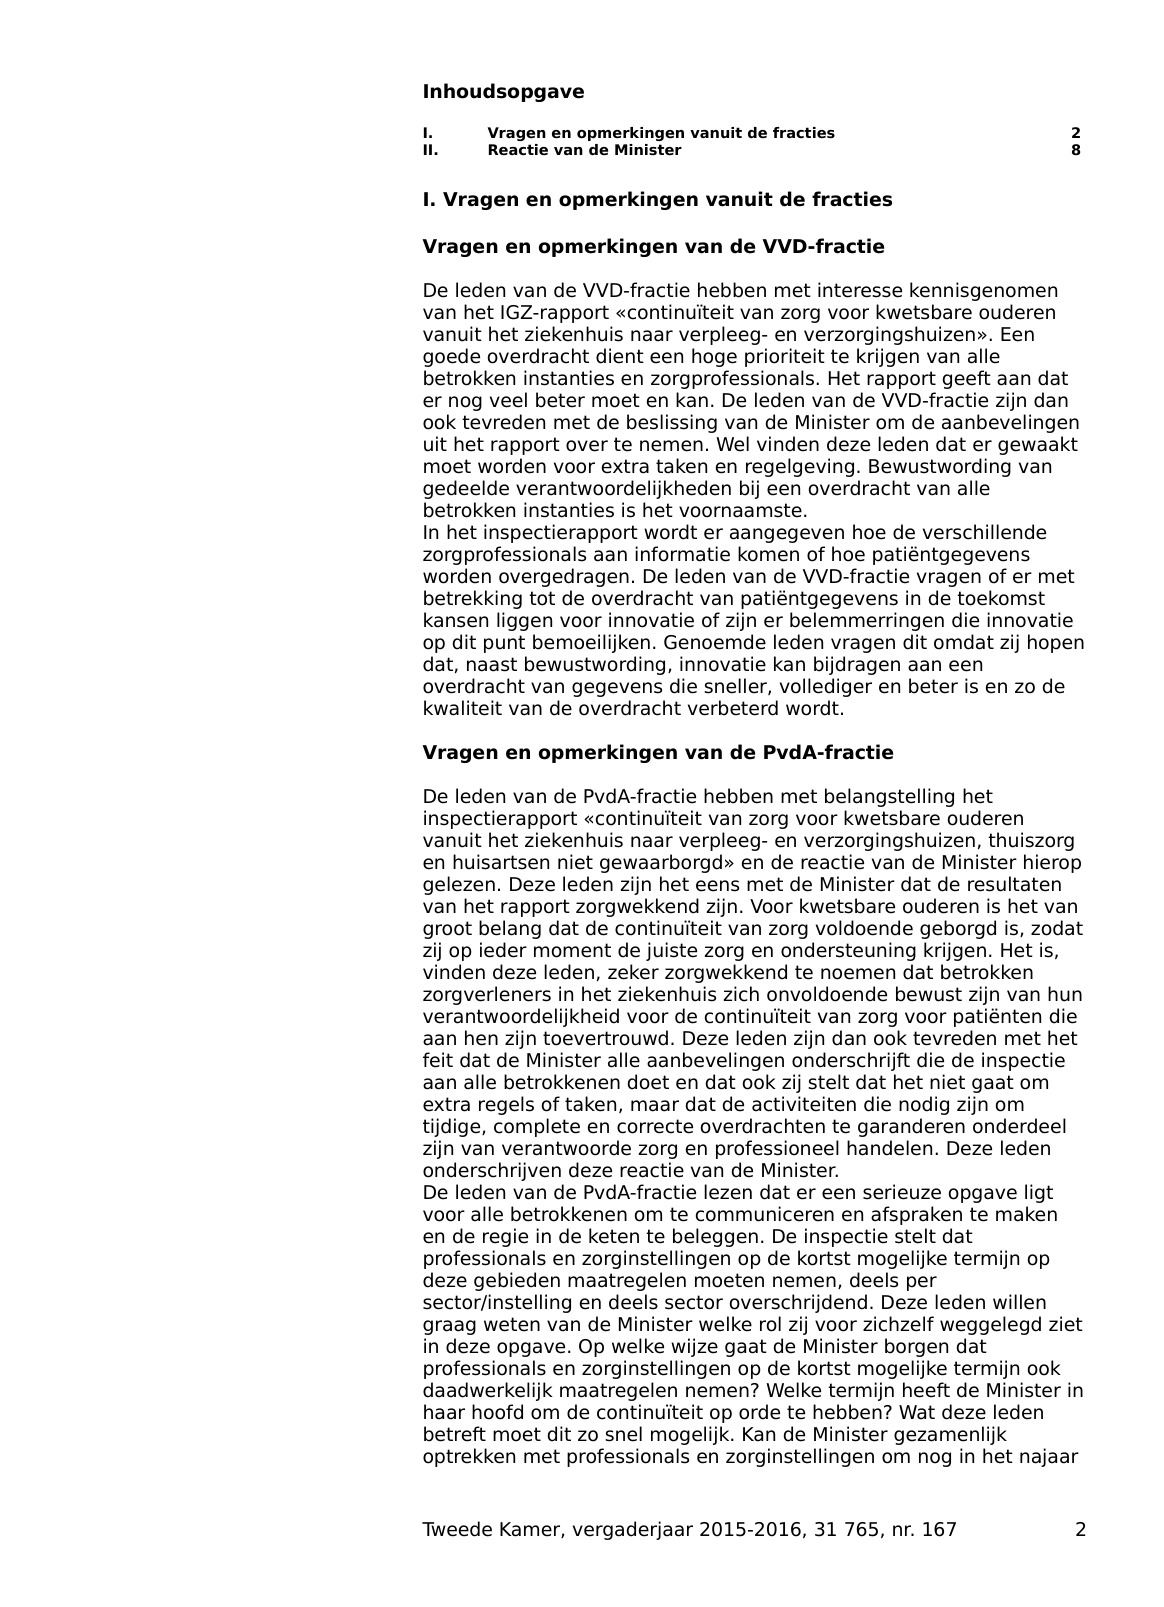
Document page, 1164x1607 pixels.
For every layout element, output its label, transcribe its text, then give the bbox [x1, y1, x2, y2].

table_cell II. [422, 142, 481, 159]
table_cell 8 [1013, 142, 1087, 159]
text De leden van de PvdA-fractie lezen dat er een serieuze opgave ligt voor alle betrokkenen om te communiceren en afspraken te maken en de regie in de keten te beleggen. De inspectie stelt dat professionals en zorginstellingen op de kortst mogelijke termijn op deze gebieden maatregelen moeten nemen, deels per sector/instelling en deels sector overschrijdend. Deze leden willen graag weten van de Minister welke rol zij voor zichzelf weggelegd ziet in deze opgave. Op welke wijze gaat de Minister borgen dat professionals en zorginstellingen op de kortst mogelijke termijn ook daadwerkelijk maatregelen nemen? Welke termijn heeft de Minister in haar hoofd om de continuïteit op orde te hebben? Wat deze leden betreft moet dit zo snel mogelijk. Kan de Minister gezamenlijk optrekken met professionals en zorginstellingen om nog in het najaar [422, 1182, 1087, 1467]
table_header 2 [1013, 125, 1087, 142]
text De leden van de PvdA-fractie hebben met belangstelling het inspectierapport «continuïteit van zorg voor kwetsbare ouderen vanuit het ziekenhuis naar verpleeg- en verzorgingshuizen, thuiszorg en huisartsen niet gewaarborgd» en de reactie van de Minister hierop gelezen. Deze leden zijn het eens met de Minister dat de resultaten van het rapport zorgwekkend zijn. Voor kwetsbare ouderen is het van groot belang dat de continuïteit van zorg voldoende geborgd is, zodat zij op ieder moment de juiste zorg en ondersteuning krijgen. Het is, vinden deze leden, zeker zorgwekkend te noemen dat betrokken zorgverleners in het ziekenhuis zich onvoldoende bewust zijn van hun verantwoordelijkheid voor de continuïteit van zorg voor patiënten die aan hen zijn toevertrouwd. Deze leden zijn dan ook tevreden met het feit dat de Minister alle aanbevelingen onderschrijft die de inspectie aan alle betrokkenen doet en dat ook zij stelt dat het niet gaat om extra regels of taken, maar dat de activiteiten die nodig zijn om tijdige, complete en correcte overdrachten te garanderen onderdeel zijn van verantwoorde zorg en professioneel handelen. Deze leden onderschrijven deze reactie van de Minister. [422, 786, 1087, 1182]
table_header I. [422, 125, 481, 142]
text De leden van de VVD-fractie hebben met interesse kennisgenomen van het IGZ-rapport «continuïteit van zorg voor kwetsbare ouderen vanuit het ziekenhuis naar verpleeg- en verzorgingshuizen». Een goede overdracht dient een hoge prioriteit te krijgen van alle betrokken instanties en zorgprofessionals. Het rapport geeft aan dat er nog veel beter moet en kan. De leden van de VVD-fractie zijn dan ook tevreden met de beslissing van de Minister om de aanbevelingen uit het rapport over te nemen. Wel vinden deze leden dat er gewaakt moet worden voor extra taken en regelgeving. Bewustwording van gedeelde verantwoordelijkheden bij een overdracht van alle betrokken instanties is het voornaamste. [422, 280, 1087, 522]
table_header Vragen en opmerkingen vanuit de fracties [481, 125, 1013, 142]
subtitle Vragen en opmerkingen van de VVD-fractie [422, 236, 1087, 258]
subtitle Inhoudsopgave [422, 81, 1087, 103]
subtitle I. Vragen en opmerkingen vanuit de fracties [422, 189, 1087, 211]
subtitle Vragen en opmerkingen van de PvdA-fractie [422, 742, 1087, 764]
text In het inspectierapport wordt er aangegeven hoe de verschillende zorgprofessionals aan informatie komen of hoe patiëntgegevens worden overgedragen. De leden van de VVD-fractie vragen of er met betrekking tot de overdracht van patiëntgegevens in de toekomst kansen liggen voor innovatie of zijn er belemmerringen die innovatie op dit punt bemoeilijken. Genoemde leden vragen dit omdat zij hopen dat, naast bewustwording, innovatie kan bijdragen aan een overdracht van gegevens die sneller, vollediger en beter is en zo de kwaliteit van de overdracht verbeterd wordt. [422, 522, 1087, 720]
table_cell Reactie van de Minister [481, 142, 1013, 159]
